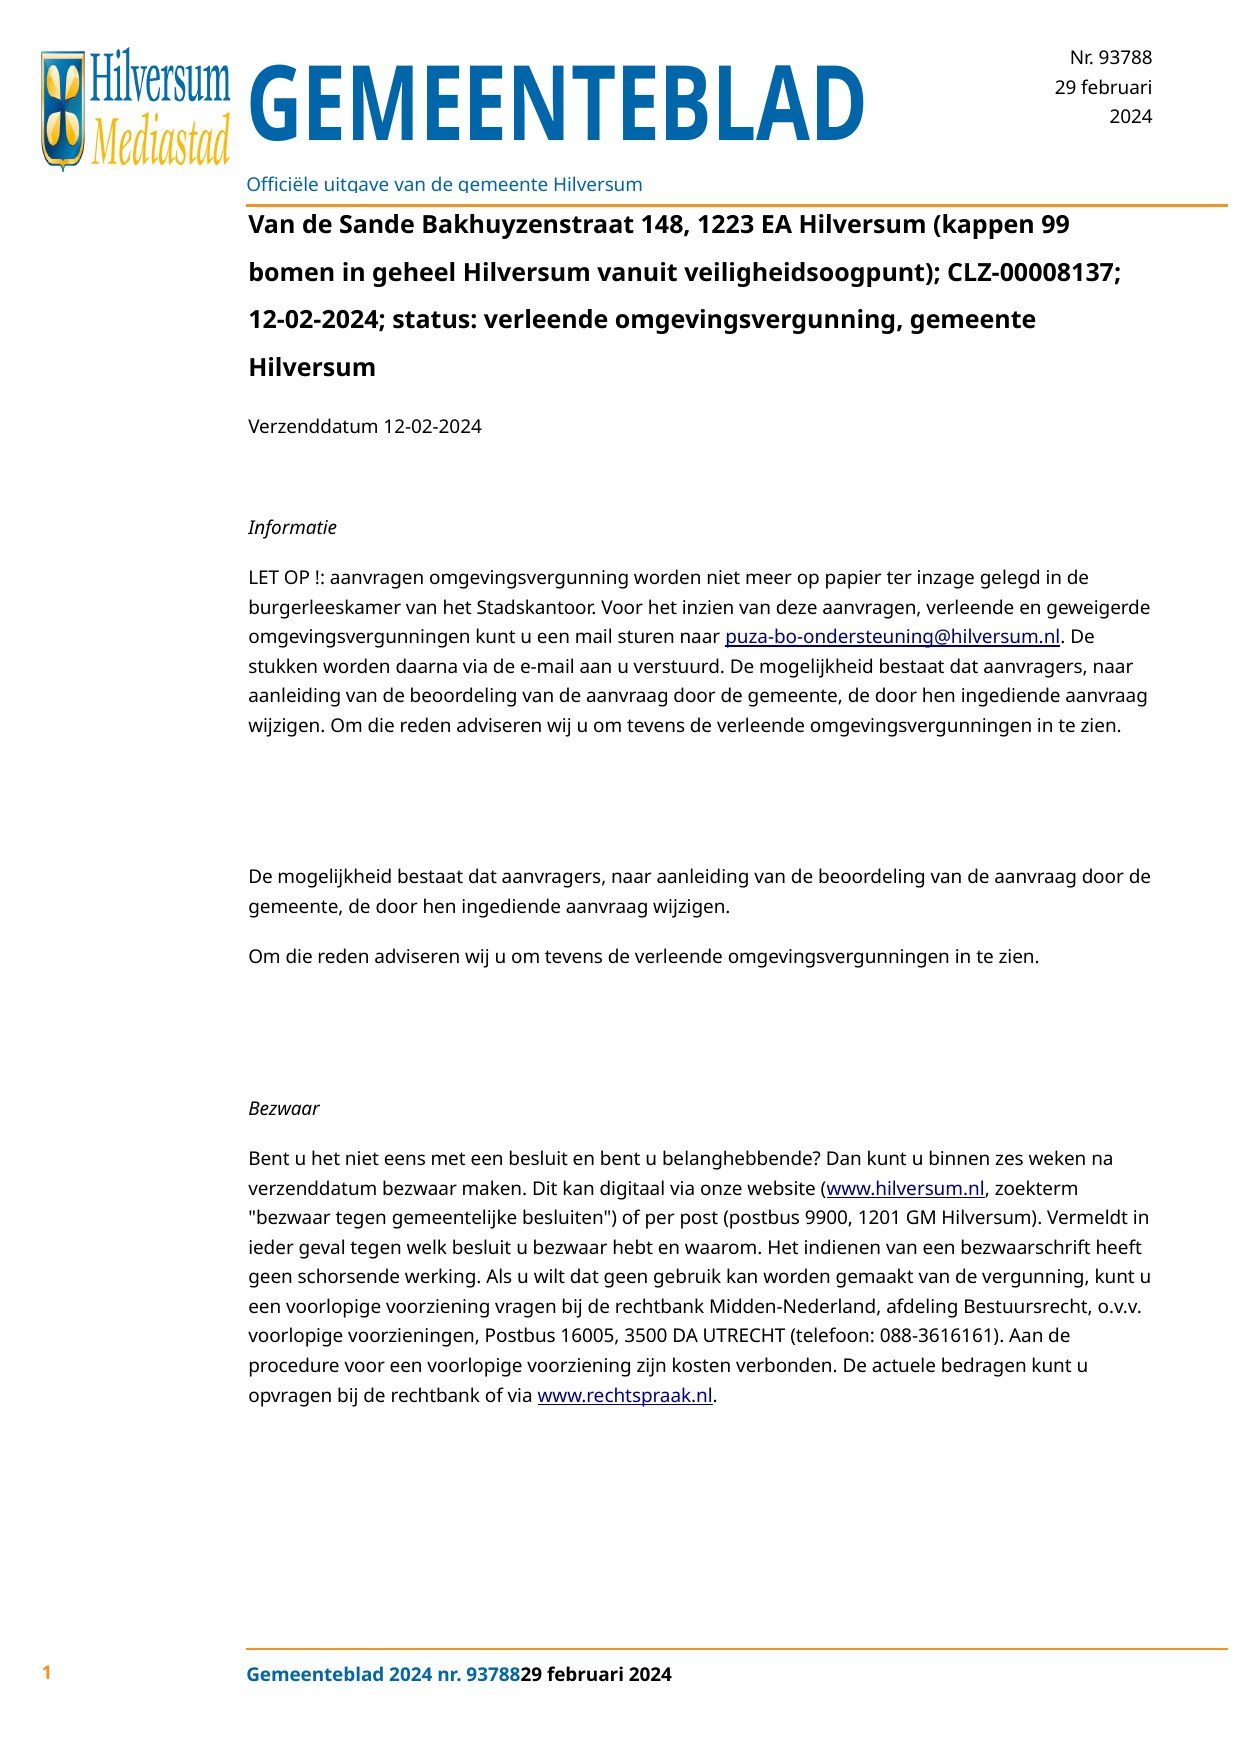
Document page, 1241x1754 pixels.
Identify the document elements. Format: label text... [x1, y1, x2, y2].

text De mogelijkheid bestaat dat aanvragers, naar aanleiding van de beoordeling van de aanvraag door de gemeente, de door hen ingediende aanvraag wijzigen. [248, 863, 1152, 919]
picture [41, 47, 231, 172]
text Om die reden adviseren wij u om tevens de verleende omgevingsvergunningen in te zien. [248, 943, 1152, 969]
text Bent u het niet eens met een besluit en bent u belanghebbende? Dan kunt u binnen zes weken na verzenddatum bezwaar maken. Dit kan digitaal via onze website (www.hilversum.nl, zoekterm "bezwaar tegen gemeentelijke besluiten") of per post (postbus 9900, 1201 GM Hilversum). Vermeldt in ieder geval tegen welk besluit u bezwaar hebt en waarom. Het indienen van een bezwaarschrift heeft geen schorsende werking. Als u wilt dat geen gebruik kan worden gemaakt van de vergunning, kunt u een voorlopige voorziening vragen bij de rechtbank Midden-Nederland, afdeling Bestuursrecht, o.v.v. voorlopige voorzieningen, Postbus 16005, 3500 DA UTRECHT (telefoon: 088-3616161). Aan de procedure voor een voorlopige voorziening zijn kosten verbonden. De actuele bedragen kunt u opvragen bij de rechtbank of via www.rechtspraak.nl. [248, 1145, 1152, 1408]
text Verzenddatum 12-02-2024 [248, 413, 1152, 439]
text LET OP !: aanvragen omgevingsvergunning worden niet meer op papier ter inzage gelegd in de burgerleeskamer van het Stadskantoor. Voor het inzien van deze aanvragen, verleende en geweigerde omgevingsvergunningen kunt u een mail sturen naar puza-bo-ondersteuning@hilversum.nl. De stukken worden daarna via de e-mail aan u verstuurd. De mogelijkheid bestaat dat aanvragers, naar aanleiding van de beoordeling van de aanvraag door de gemeente, de door hen ingediende aanvraag wijzigen. Om die reden adviseren wij u om tevens de verleende omgevingsvergunningen in te zien. [248, 564, 1152, 738]
text Van de Sande Bakhuyzenstraat 148, 1223 EA Hilversum (kappen 99 bomen in geheel Hilversum vanuit veiligheidsoogpunt); CLZ-00008137; 12-02-2024; status: verleende omgevingsvergunning, gemeente Hilversum [248, 207, 1152, 384]
text Informatie [248, 514, 1152, 540]
text Bezwaar [248, 1095, 1152, 1121]
